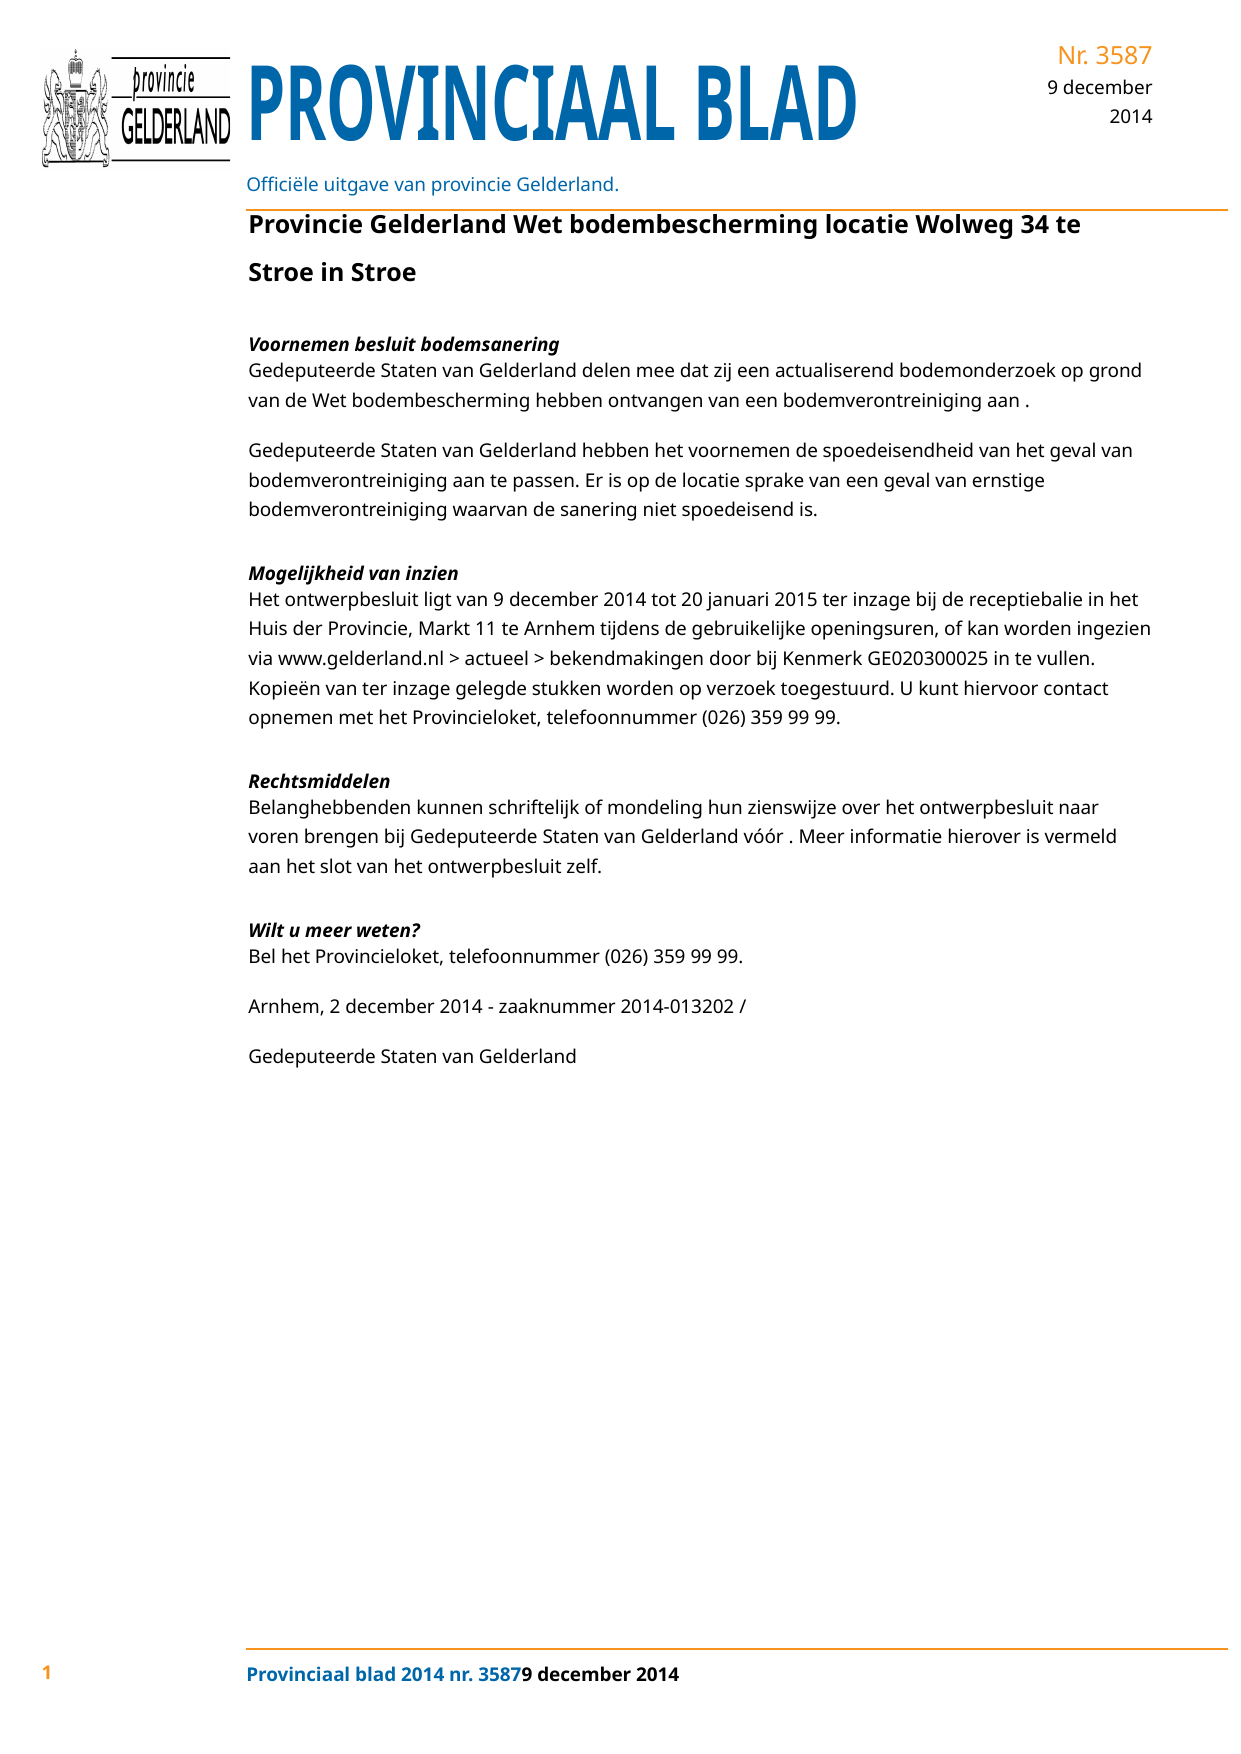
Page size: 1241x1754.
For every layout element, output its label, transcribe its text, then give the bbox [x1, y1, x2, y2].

text Gedeputeerde Staten van Gelderland [248, 1044, 1152, 1069]
text Belanghebbenden kunnen schriftelijk of mondeling hun zienswijze over het ontwerpbesluit naar voren brengen bij Gedeputeerde Staten van Gelderland vóór . Meer informatie hierover is vermeld aan het slot van het ontwerpbesluit zelf. [248, 794, 1152, 879]
text Bel het Provincieloket, telefoonnummer (026) 359 99 99. [248, 943, 1152, 969]
text Gedeputeerde Staten van Gelderland delen mee dat zij een actualiserend bodemonderzoek op grond van de Wet bodembescherming hebben ontvangen van een bodemverontreiniging aan . [248, 357, 1152, 412]
text Rechtsmiddelen [248, 768, 1152, 794]
text Voornemen besluit bodemsanering [248, 331, 1152, 357]
text Het ontwerpbesluit ligt van 9 december 2014 tot 20 januari 2015 ter inzage bij de receptiebalie in het Huis der Provincie, Markt 11 te Arnhem tijdens de gebruikelijke openingsuren, of kan worden ingezien via www.gelderland.nl > actueel > bekendmakingen door bij Kenmerk GE020300025 in te vullen. Kopieën van ter inzage gelegde stukken worden op verzoek toegestuurd. U kunt hiervoor contact opnemen met het Provincieloket, telefoonnummer (026) 359 99 99. [248, 586, 1152, 730]
text Gedeputeerde Staten van Gelderland hebben het voornemen de spoedeisendheid van het geval van bodemverontreiniging aan te passen. Er is op de locatie sprake van een geval van ernstige bodemverontreiniging waarvan de sanering niet spoedeisend is. [248, 437, 1152, 522]
picture [41, 47, 231, 172]
text Arnhem, 2 december 2014 - zaaknummer 2014-013202 / [248, 993, 1152, 1019]
text Provincie Gelderland Wet bodembescherming locatie Wolweg 34 te Stroe in Stroe [248, 211, 1152, 288]
text Wilt u meer weten? [248, 917, 1152, 943]
text Mogelijkheid van inzien [248, 560, 1152, 586]
